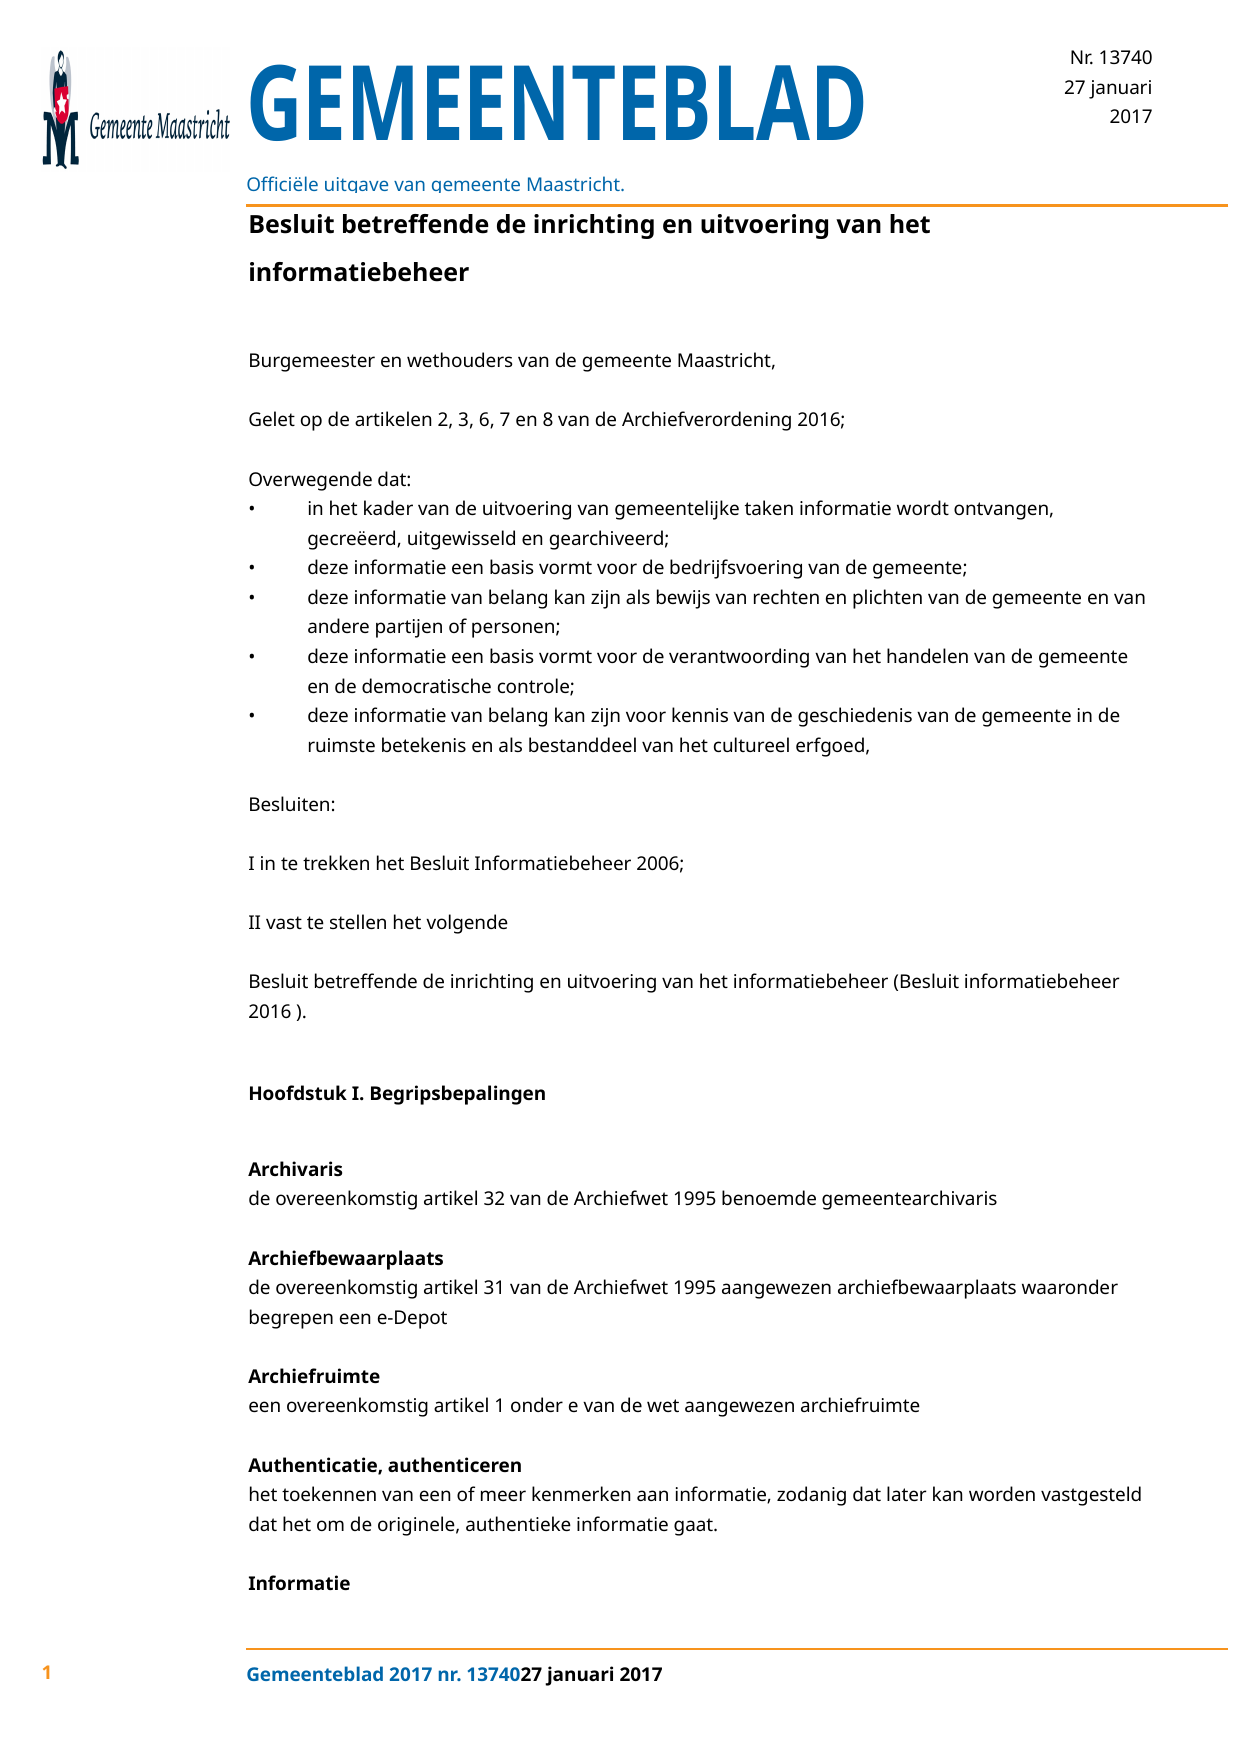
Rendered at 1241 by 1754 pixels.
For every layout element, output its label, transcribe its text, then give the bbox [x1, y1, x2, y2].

list deze informatie een basis vormt voor de verantwoording van het handelen van de gemeente en de democratische controle; [248, 643, 1152, 699]
text Overwegende dat: [248, 466, 1152, 492]
picture [41, 47, 231, 172]
text Authenticatie, authenticeren [248, 1452, 1152, 1478]
list deze informatie een basis vormt voor de bedrijfsvoering van de gemeente; [248, 554, 1152, 580]
text Gelet op de artikelen 2, 3, 6, 7 en 8 van de Archiefverordening 2016; [248, 407, 1152, 432]
list deze informatie van belang kan zijn als bewijs van rechten en plichten van de gemeente en van andere partijen of personen; [248, 584, 1152, 639]
text I in te trekken het Besluit Informatiebeheer 2006; [248, 850, 1152, 876]
text Besluiten: [248, 791, 1152, 817]
text de overeenkomstig artikel 31 van de Archiefwet 1995 aangewezen archiefbewaarplaats waaronder begrepen een e-Depot [248, 1274, 1152, 1330]
list deze informatie van belang kan zijn voor kennis van de geschiedenis van de gemeente in de ruimste betekenis en als bestanddeel van het cultureel erfgoed, [248, 702, 1152, 758]
text het toekennen van een of meer kenmerken aan informatie, zodanig dat later kan worden vastgesteld dat het om de originele, authentieke informatie gaat. [248, 1481, 1152, 1537]
text Hoofdstuk I. Begripsbepalingen [248, 1078, 1152, 1107]
text Burgemeester en wethouders van de gemeente Maastricht, [248, 347, 1152, 373]
text een overeenkomstig artikel 1 onder e van de wet aangewezen archiefruimte [248, 1393, 1152, 1418]
text Archiefruimte [248, 1363, 1152, 1389]
text Archiefbewaarplaats [248, 1245, 1152, 1271]
text de overeenkomstig artikel 32 van de Archiefwet 1995 benoemde gemeentearchivaris [248, 1186, 1152, 1211]
text Besluit betreffende de inrichting en uitvoering van het informatiebeheer (Besluit informatiebeheer 2016 ). [248, 969, 1152, 1024]
text Archivaris [248, 1156, 1152, 1182]
text II vast te stellen het volgende [248, 909, 1152, 935]
text Besluit betreffende de inrichting en uitvoering van het informatiebeheer [248, 207, 1152, 288]
text Informatie [248, 1570, 1152, 1596]
list in het kader van de uitvoering van gemeentelijke taken informatie wordt ontvangen, gecreëerd, uitgewisseld en gearchiveerd; [248, 495, 1152, 551]
